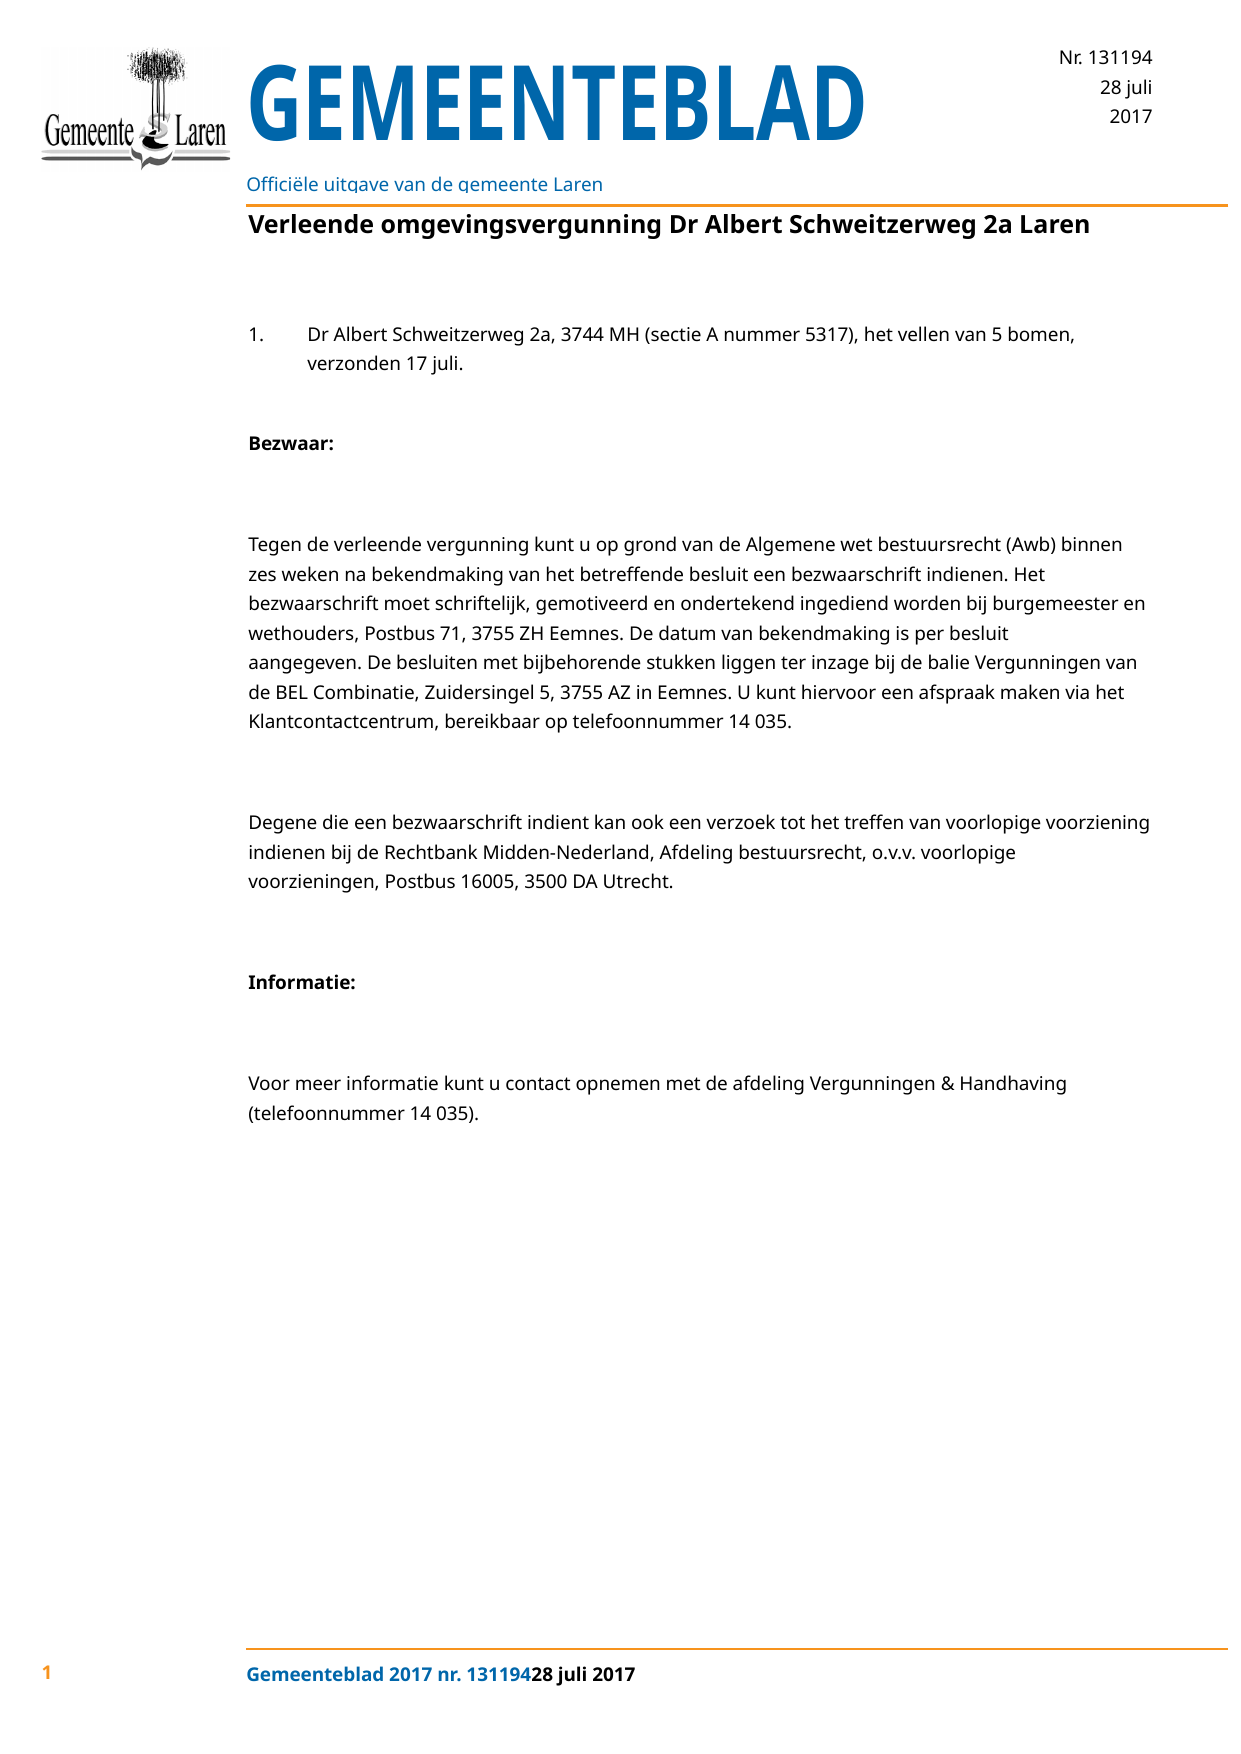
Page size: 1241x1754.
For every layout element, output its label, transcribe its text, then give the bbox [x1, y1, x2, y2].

text Informatie: [248, 969, 1152, 995]
text Verleende omgevingsvergunning Dr Albert Schweitzerweg 2a Laren [248, 207, 1152, 241]
text Tegen de verleende vergunning kunt u op grond van de Algemene wet bestuursrecht (Awb) binnen zes weken na bekendmaking van het betreffende besluit een bezwaarschrift indienen. Het bezwaarschrift moet schriftelijk, gemotiveerd en ondertekend ingediend worden bij burgemeester en wethouders, Postbus 71, 3755 ZH Eemnes. De datum van bekendmaking is per besluit aangegeven. De besluiten met bijbehorende stukken liggen ter inzage bij de balie Vergunningen van de BEL Combinatie, Zuidersingel 5, 3755 AZ in Eemnes. U kunt hiervoor een afspraak maken via het Klantcontactcentrum, bereikbaar op telefoonnummer 14 035. [248, 531, 1152, 734]
list Dr Albert Schweitzerweg 2a, 3744 MH (sectie A nummer 5317), het vellen van 5 bomen, verzonden 17 juli. [248, 321, 1152, 376]
text Bezwaar: [248, 430, 1152, 456]
text Voor meer informatie kunt u contact opnemen met de afdeling Vergunningen & Handhaving (telefoonnummer 14 035). [248, 1070, 1152, 1126]
text Degene die een bezwaarschrift indient kan ook een verzoek tot het treffen van voorlopige voorziening indienen bij de Rechtbank Midden-Nederland, Afdeling bestuursrecht, o.v.v. voorlopige voorzieningen, Postbus 16005, 3500 DA Utrecht. [248, 809, 1152, 894]
picture [41, 47, 231, 172]
